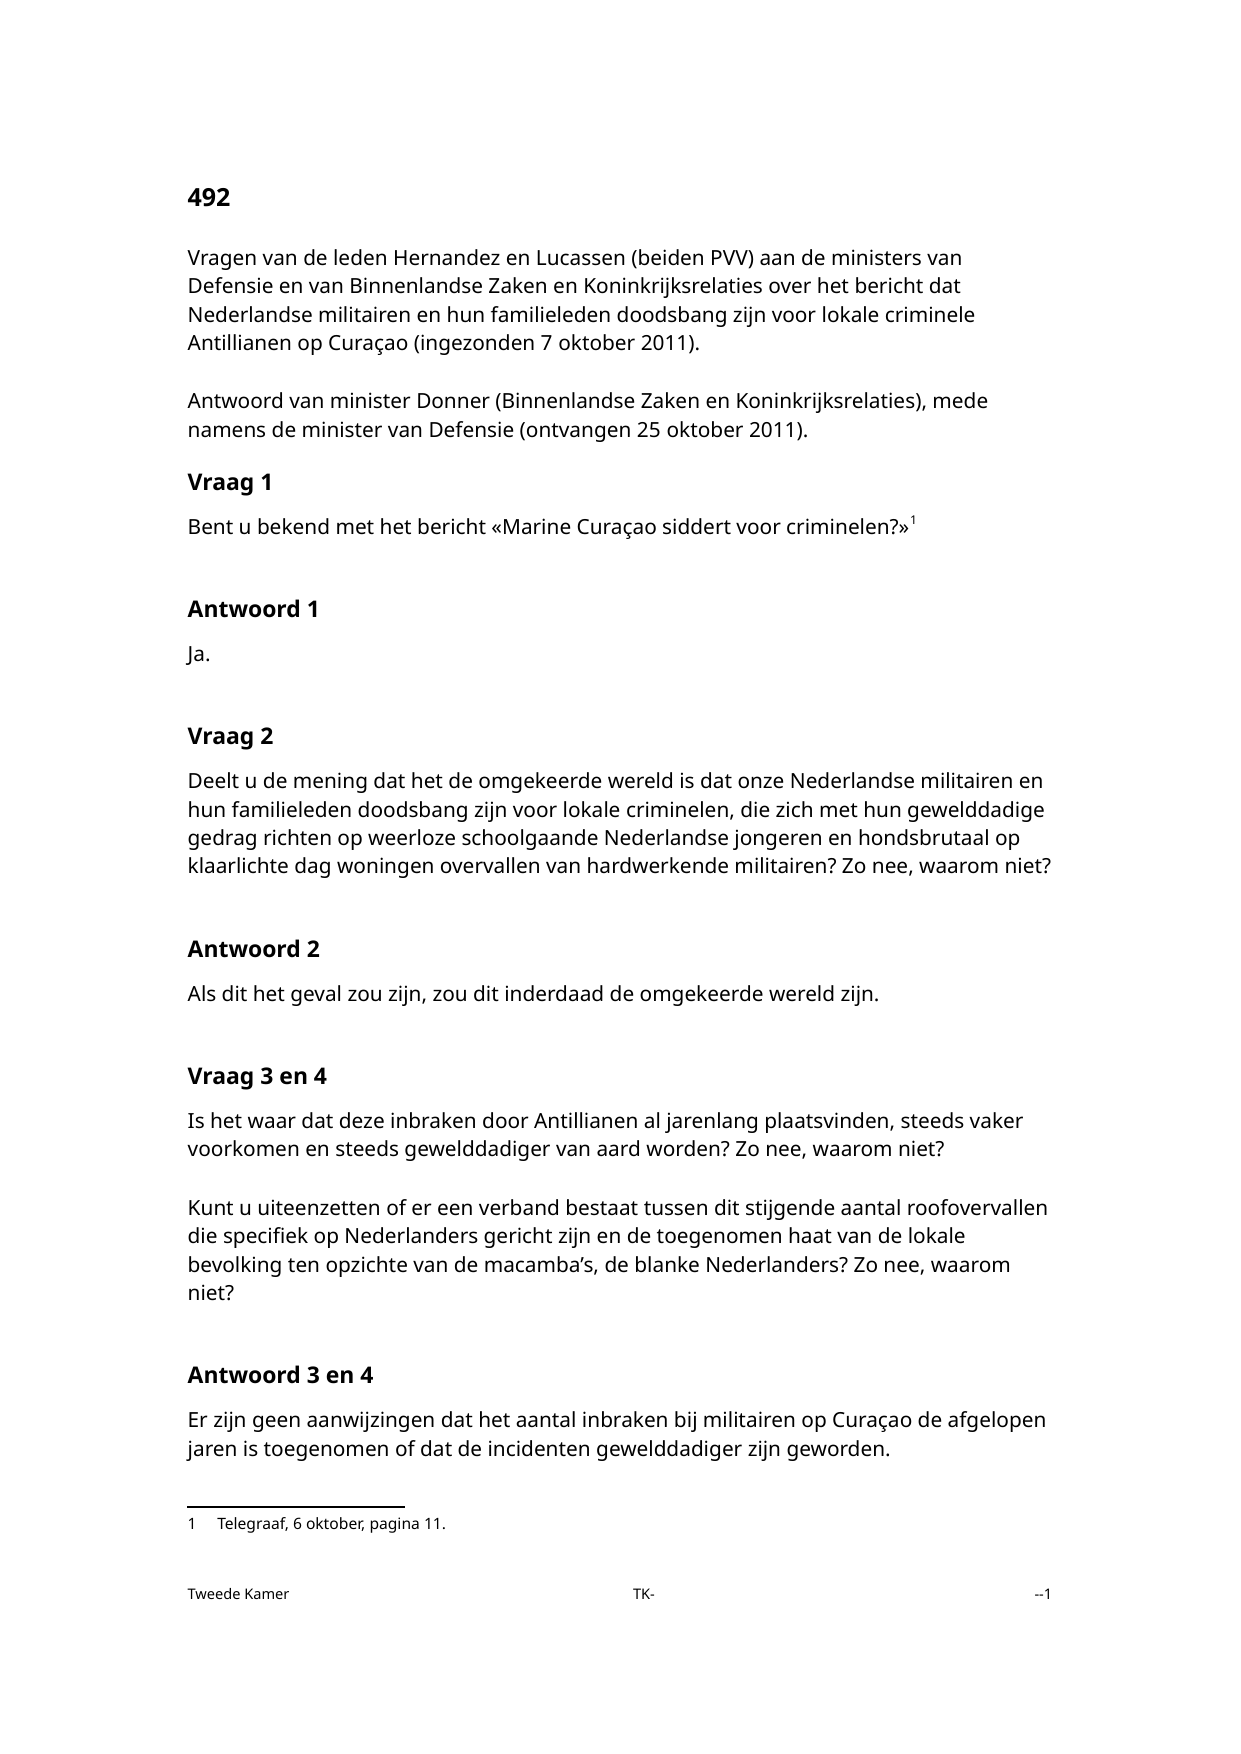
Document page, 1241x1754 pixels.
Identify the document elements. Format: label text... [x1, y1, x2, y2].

text Telegraaf, 6 oktober, pagina 11. [187, 1506, 1053, 1534]
text 492 [187, 179, 1053, 213]
subtitle Antwoord 3 en 4 [187, 1359, 1053, 1390]
text Deelt u de mening dat het de omgekeerde wereld is dat onze Nederlandse militairen en hun familieleden doodsbang zijn voor lokale criminelen, die zich met hun gewelddadige gedrag richten op weerloze schoolgaande Nederlandse jongeren en hondsbrutaal op klaarlichte dag woningen overvallen van hardwerkende militairen? Zo nee, waarom niet? [187, 766, 1053, 880]
text Bent u bekend met het bericht «Marine Curaçao siddert voor criminelen?» [187, 512, 1053, 540]
text Kunt u uiteenzetten of er een verband bestaat tussen dit stijgende aantal roofovervallen die specifiek op Nederlanders gericht zijn en de toegenomen haat van de lokale bevolking ten opzichte van de macamba’s, de blanke Nederlanders? Zo nee, waarom niet? [187, 1193, 1053, 1307]
text Als dit het geval zou zijn, zou dit inderdaad de omgekeerde wereld zijn. [187, 979, 1053, 1007]
text Antwoord van minister Donner (Binnenlandse Zaken en Koninkrijksrelaties), mede namens de minister van Defensie (ontvangen 25 oktober 2011). [187, 386, 1053, 443]
subtitle Vraag 3 en 4 [187, 1060, 1053, 1091]
text Vragen van de leden Hernandez en Lucassen (beiden PVV) aan de ministers van Defensie en van Binnenlandse Zaken en Koninkrijksrelaties over het bericht dat Nederlandse militairen en hun familieleden doodsbang zijn voor lokale criminele Antillianen op Curaçao (ingezonden 7 oktober 2011). [187, 243, 1053, 357]
subtitle Antwoord 1 [187, 593, 1053, 624]
text Ja. [187, 639, 1053, 667]
subtitle Vraag 1 [187, 466, 1053, 497]
text Er zijn geen aanwijzingen dat het aantal inbraken bij militairen op Curaçao de afgelopen jaren is toegenomen of dat de incidenten gewelddadiger zijn geworden. [187, 1405, 1053, 1462]
subtitle Antwoord 2 [187, 932, 1053, 964]
text Is het waar dat deze inbraken door Antillianen al jarenlang plaatsvinden, steeds vaker voorkomen en steeds gewelddadiger van aard worden? Zo nee, waarom niet? [187, 1106, 1053, 1163]
subtitle Vraag 2 [187, 720, 1053, 751]
